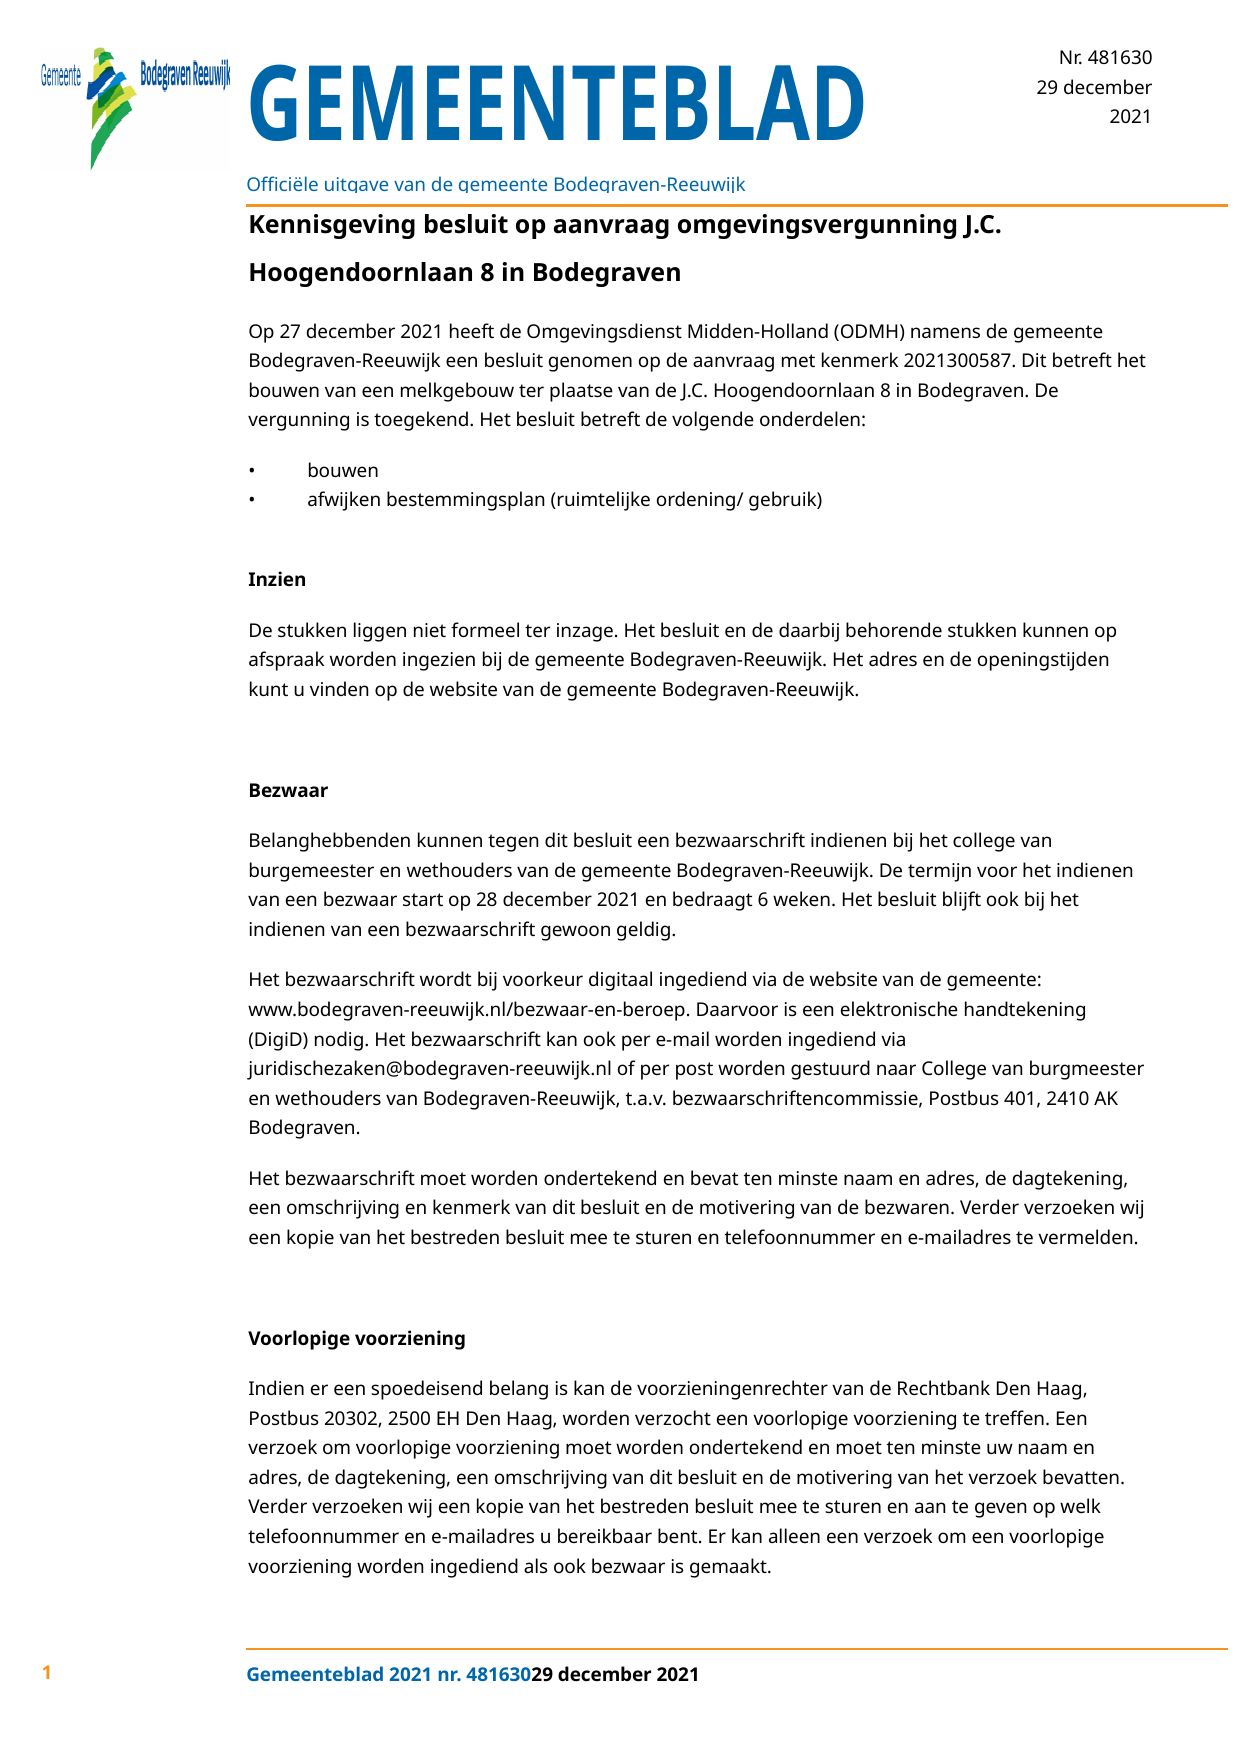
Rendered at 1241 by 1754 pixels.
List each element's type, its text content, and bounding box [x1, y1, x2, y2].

text Kennisgeving besluit op aanvraag omgevingsvergunning J.C. Hoogendoornlaan 8 in Bodegraven [248, 207, 1152, 288]
text Belanghebbenden kunnen tegen dit besluit een bezwaarschrift indienen bij het college van burgemeester en wethouders van de gemeente Bodegraven-Reeuwijk. De termijn voor het indienen van een bezwaar start op 28 december 2021 en bedraagt 6 weken. Het besluit blijft ook bij het indienen van een bezwaarschrift gewoon geldig. [248, 827, 1152, 942]
picture [41, 47, 231, 172]
text Voorlopige voorziening [248, 1325, 1152, 1351]
text Op 27 december 2021 heeft de Omgevingsdienst Midden-Holland (ODMH) namens de gemeente Bodegraven-Reeuwijk een besluit genomen op de aanvraag met kenmerk 2021300587. Dit betreft het bouwen van een melkgebouw ter plaatse van de J.C. Hoogendoornlaan 8 in Bodegraven. De vergunning is toegekend. Het besluit betreft de volgende onderdelen: [248, 318, 1152, 432]
text Het bezwaarschrift moet worden ondertekend en bevat ten minste naam en adres, de dagtekening, een omschrijving en kenmerk van dit besluit en de motivering van de bezwaren. Verder verzoeken wij een kopie van het bestreden besluit mee te sturen en telefoonnummer en e-mailadres te vermelden. [248, 1165, 1152, 1250]
text Inzien [248, 567, 1152, 592]
text De stukken liggen niet formeel ter inzage. Het besluit en de daarbij behorende stukken kunnen op afspraak worden ingezien bij de gemeente Bodegraven-Reeuwijk. Het adres en de openingstijden kunt u vinden op de website van de gemeente Bodegraven-Reeuwijk. [248, 617, 1152, 702]
text Indien er een spoedeisend belang is kan de voorzieningenrechter van de Rechtbank Den Haag, Postbus 20302, 2500 EH Den Haag, worden verzocht een voorlopige voorziening te treffen. Een verzoek om voorlopige voorziening moet worden ondertekend en moet ten minste uw naam en adres, de dagtekening, een omschrijving van dit besluit en de motivering van het verzoek bevatten. Verder verzoeken wij een kopie van het bestreden besluit mee te sturen en aan te geven op welk telefoonnummer en e-mailadres u bereikbaar bent. Er kan alleen een verzoek om een voorlopige voorziening worden ingediend als ook bezwaar is gemaakt. [248, 1375, 1152, 1579]
list bouwen [248, 457, 1152, 483]
text Het bezwaarschrift wordt bij voorkeur digitaal ingediend via de website van de gemeente: www.bodegraven-reeuwijk.nl/bezwaar-en-beroep. Daarvoor is een elektronische handtekening (DigiD) nodig. Het bezwaarschrift kan ook per e-mail worden ingediend via juridischezaken@bodegraven-reeuwijk.nl of per post worden gestuurd naar College van burgmeester en wethouders van Bodegraven-Reeuwijk, t.a.v. bezwaarschriftencommissie, Postbus 401, 2410 AK Bodegraven. [248, 967, 1152, 1140]
list afwijken bestemmingsplan (ruimtelijke ordening/ gebruik) [248, 487, 1152, 512]
text Bezwaar [248, 777, 1152, 803]
